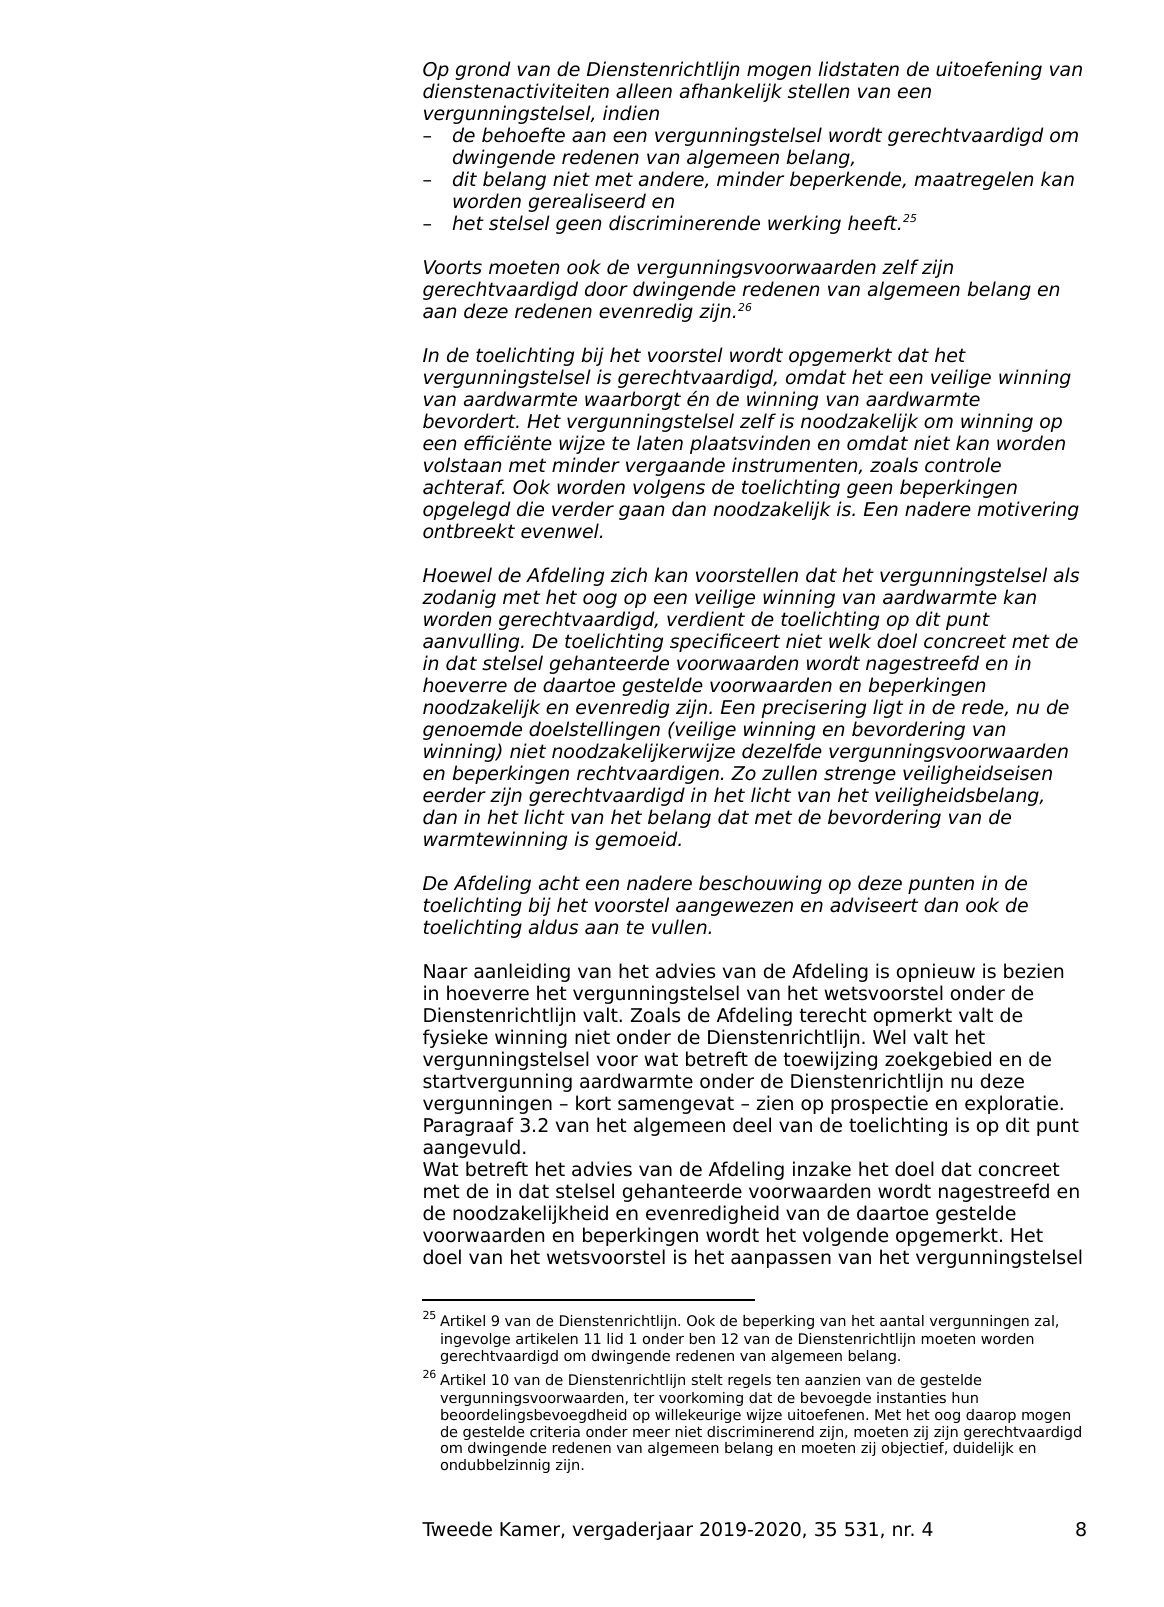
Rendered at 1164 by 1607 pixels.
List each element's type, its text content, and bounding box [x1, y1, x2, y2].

text – het stelsel geen discriminerende werking heeft. [422, 213, 1087, 235]
text Hoewel de Afdeling zich kan voorstellen dat het vergunningstelsel als zodanig met het oog op een veilige winning van aardwarmte kan worden gerechtvaardigd, verdient de toelichting op dit punt aanvulling. De toelichting specificeert niet welk doel concreet met de in dat stelsel gehanteerde voorwaarden wordt nagestreefd en in hoeverre de daartoe gestelde voorwaarden en beperkingen noodzakelijk en evenredig zijn. Een precisering ligt in de rede, nu de genoemde doelstellingen (veilige winning en bevordering van winning) niet noodzakelijkerwijze dezelfde vergunningsvoorwaarden en beperkingen rechtvaardigen. Zo zullen strenge veiligheidseisen eerder zijn gerechtvaardigd in het licht van het veiligheidsbelang, dan in het licht van het belang dat met de bevordering van de warmtewinning is gemoeid. [422, 565, 1087, 851]
text Wat betreft het advies van de Afdeling inzake het doel dat concreet met de in dat stelsel gehanteerde voorwaarden wordt nagestreefd en de noodzakelijkheid en evenredigheid van de daartoe gestelde voorwaarden en beperkingen wordt het volgende opgemerkt. Het doel van het wetsvoorstel is het aanpassen van het vergunningstelsel [422, 1159, 1087, 1269]
text Artikel 10 van de Dienstenrichtlijn stelt regels ten aanzien van de gestelde vergunningsvoorwaarden, ter voorkoming dat de bevoegde instanties hun beoordelingsbevoegdheid op willekeurige wijze uitoefenen. Met het oog daarop mogen de gestelde criteria onder meer niet discriminerend zijn, moeten zij zijn gerechtvaardigd om dwingende redenen van algemeen belang en moeten zij objectief, duidelijk en ondubbelzinnig zijn. [422, 1368, 1087, 1474]
text – de behoefte aan een vergunningstelsel wordt gerechtvaardigd om dwingende redenen van algemeen belang, [422, 125, 1087, 169]
text Artikel 9 van de Dienstenrichtlijn. Ook de beperking van het aantal vergunningen zal, ingevolge artikelen 11 lid 1 onder ben 12 van de Dienstenrichtlijn moeten worden gerechtvaardigd om dwingende redenen van algemeen belang. [422, 1309, 1087, 1365]
text Op grond van de Dienstenrichtlijn mogen lidstaten de uitoefening van dienstenactiviteiten alleen afhankelijk stellen van een vergunningstelsel, indien [422, 59, 1087, 125]
text In de toelichting bij het voorstel wordt opgemerkt dat het vergunningstelsel is gerechtvaardigd, omdat het een veilige winning van aardwarmte waarborgt én de winning van aardwarmte bevordert. Het vergunningstelsel zelf is noodzakelijk om winning op een efficiënte wijze te laten plaatsvinden en omdat niet kan worden volstaan met minder vergaande instrumenten, zoals controle achteraf. Ook worden volgens de toelichting geen beperkingen opgelegd die verder gaan dan noodzakelijk is. Een nadere motivering ontbreekt evenwel. [422, 345, 1087, 543]
text Naar aanleiding van het advies van de Afdeling is opnieuw is bezien in hoeverre het vergunningstelsel van het wetsvoorstel onder de Dienstenrichtlijn valt. Zoals de Afdeling terecht opmerkt valt de fysieke winning niet onder de Dienstenrichtlijn. Wel valt het vergunningstelsel voor wat betreft de toewijzing zoekgebied en de startvergunning aardwarmte onder de Dienstenrichtlijn nu deze vergunningen – kort samengevat – zien op prospectie en exploratie. Paragraaf 3.2 van het algemeen deel van de toelichting is op dit punt aangevuld. [422, 961, 1087, 1159]
text Voorts moeten ook de vergunningsvoorwaarden zelf zijn gerechtvaardigd door dwingende redenen van algemeen belang en aan deze redenen evenredig zijn. [422, 257, 1087, 323]
text De Afdeling acht een nadere beschouwing op deze punten in de toelichting bij het voorstel aangewezen en adviseert dan ook de toelichting aldus aan te vullen. [422, 873, 1087, 939]
text – dit belang niet met andere, minder beperkende, maatregelen kan worden gerealiseerd en [422, 169, 1087, 213]
